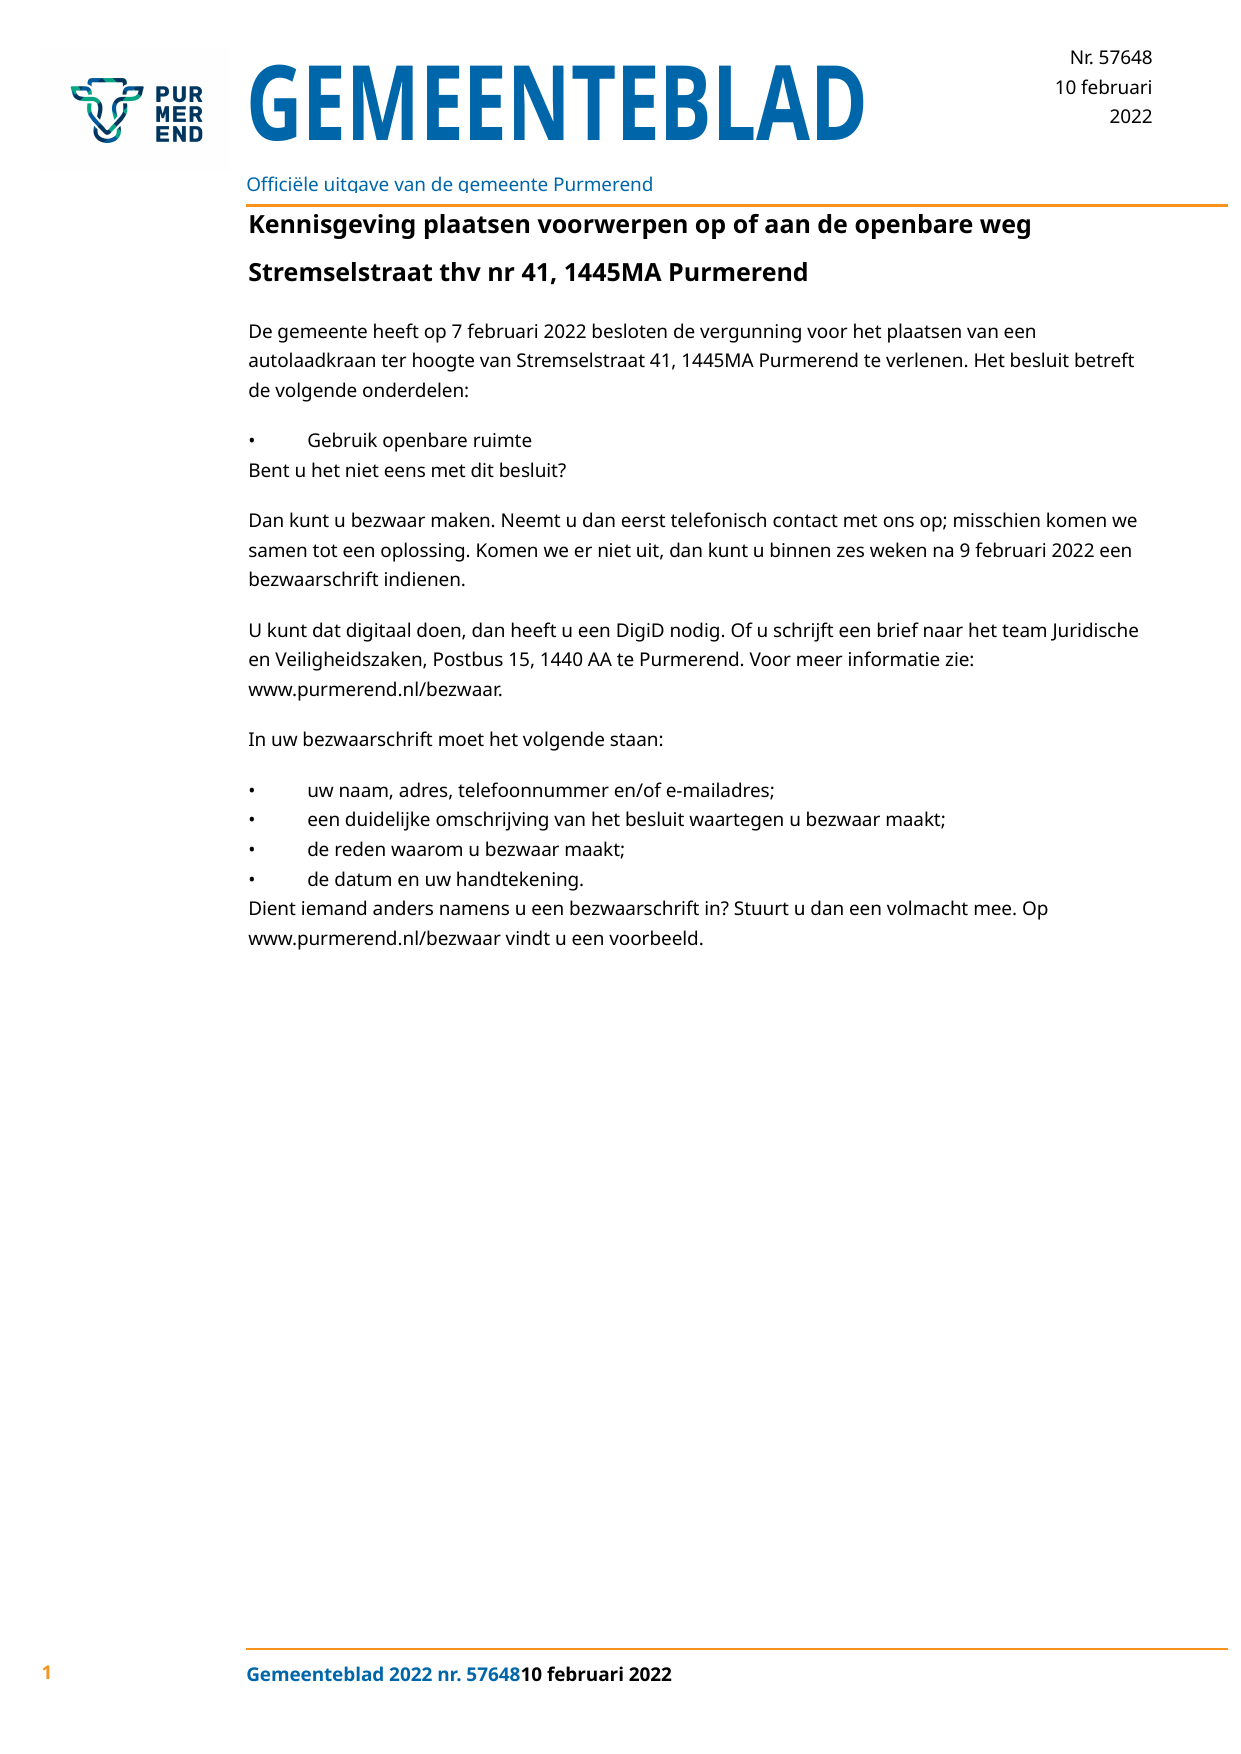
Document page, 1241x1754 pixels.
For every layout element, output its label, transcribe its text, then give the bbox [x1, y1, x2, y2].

list een duidelijke omschrijving van het besluit waartegen u bezwaar maakt; [248, 807, 1152, 832]
text Kennisgeving plaatsen voorwerpen op of aan de openbare weg Stremselstraat thv nr 41, 1445MA Purmerend [248, 207, 1152, 288]
list uw naam, adres, telefoonnummer en/of e-mailadres; [248, 777, 1152, 803]
list de reden waarom u bezwaar maakt; [248, 836, 1152, 862]
list de datum en uw handtekening. [248, 866, 1152, 892]
text Bent u het niet eens met dit besluit? [248, 457, 1152, 483]
text U kunt dat digitaal doen, dan heeft u een DigiD nodig. Of u schrijft een brief naar het team Juridische en Veiligheidszaken, Postbus 15, 1440 AA te Purmerend. Voor meer informatie zie: www.purmerend.nl/bezwaar. [248, 617, 1152, 702]
text In uw bezwaarschrift moet het volgende staan: [248, 727, 1152, 752]
picture [41, 47, 231, 172]
text De gemeente heeft op 7 februari 2022 besloten de vergunning voor het plaatsen van een autolaadkraan ter hoogte van Stremselstraat 41, 1445MA Purmerend te verlenen. Het besluit betreft de volgende onderdelen: [248, 318, 1152, 403]
text Dan kunt u bezwaar maken. Neemt u dan eerst telefonisch contact met ons op; misschien komen we samen tot een oplossing. Komen we er niet uit, dan kunt u binnen zes weken na 9 februari 2022 een bezwaarschrift indienen. [248, 507, 1152, 592]
text Dient iemand anders namens u een bezwaarschrift in? Stuurt u dan een volmacht mee. Op www.purmerend.nl/bezwaar vindt u een voorbeeld. [248, 895, 1152, 951]
list Gebruik openbare ruimte [248, 427, 1152, 453]
